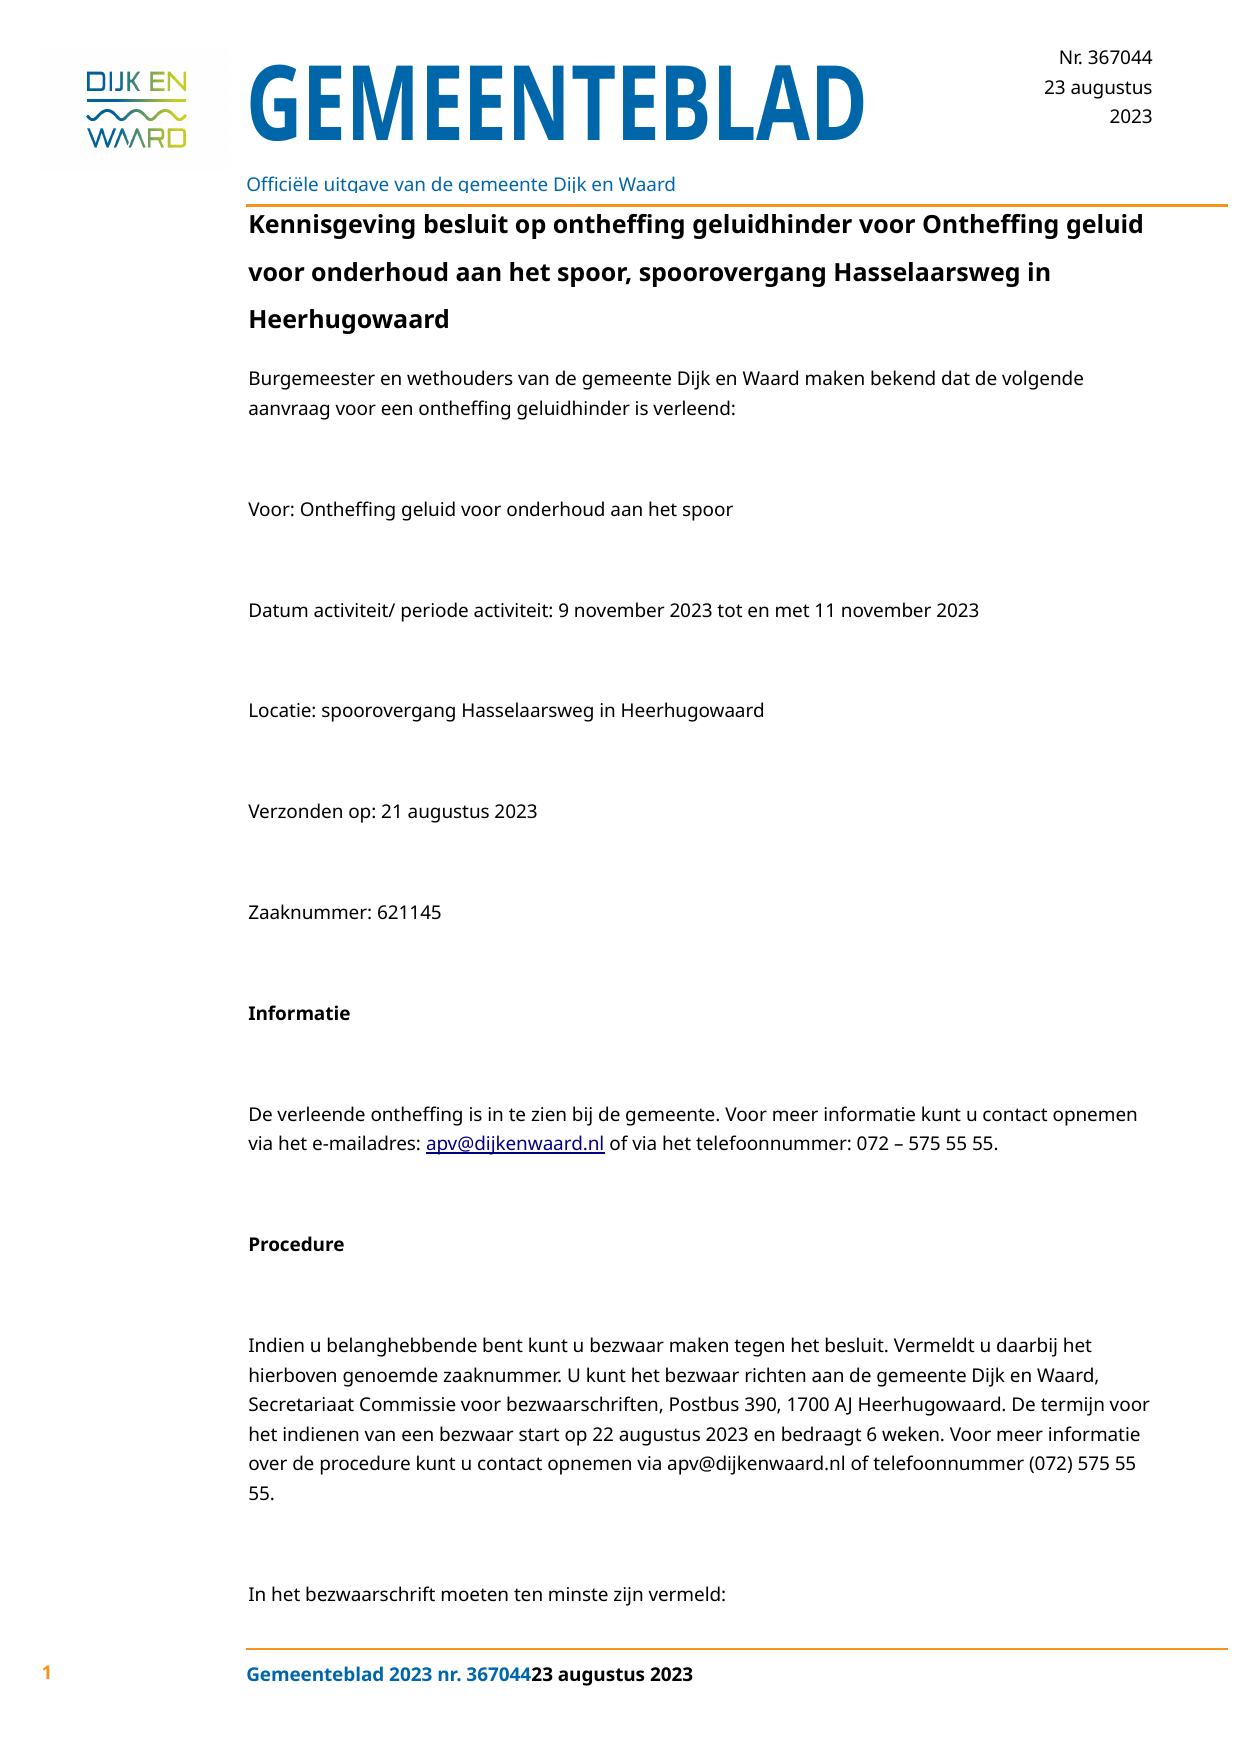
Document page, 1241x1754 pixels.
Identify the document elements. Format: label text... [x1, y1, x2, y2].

picture [41, 47, 231, 172]
text Kennisgeving besluit op ontheffing geluidhinder voor Ontheffing geluid voor onderhoud aan het spoor, spoorovergang Hasselaarsweg in Heerhugowaard [248, 207, 1152, 336]
text Voor: Ontheffing geluid voor onderhoud aan het spoor [248, 496, 1152, 522]
text Locatie: spoorovergang Hasselaarsweg in Heerhugowaard [248, 698, 1152, 723]
text Zaaknummer: 621145 [248, 899, 1152, 925]
text In het bezwaarschrift moeten ten minste zijn vermeld: [248, 1581, 1152, 1607]
text Procedure [248, 1231, 1152, 1257]
text Verzonden op: 21 augustus 2023 [248, 798, 1152, 824]
text Informatie [248, 1000, 1152, 1026]
text Indien u belanghebbende bent kunt u bezwaar maken tegen het besluit. Vermeldt u daarbij het hierboven genoemde zaaknummer. U kunt het bezwaar richten aan de gemeente Dijk en Waard, Secretariaat Commissie voor bezwaarschriften, Postbus 390, 1700 AJ Heerhugowaard. De termijn voor het indienen van een bezwaar start op 22 augustus 2023 en bedraagt 6 weken. Voor meer informatie over de procedure kunt u contact opnemen via apv@dijkenwaard.nl of telefoonnummer (072) 575 55 55. [248, 1332, 1152, 1506]
text De verleende ontheffing is in te zien bij de gemeente. Voor meer informatie kunt u contact opnemen via het e-mailadres: apv@dijkenwaard.nl of via het telefoonnummer: 072 – 575 55 55. [248, 1101, 1152, 1156]
text Datum activiteit/ periode activiteit: 9 november 2023 tot en met 11 november 2023 [248, 597, 1152, 622]
text Burgemeester en wethouders van de gemeente Dijk en Waard maken bekend dat de volgende aanvraag voor een ontheffing geluidhinder is verleend: [248, 366, 1152, 421]
